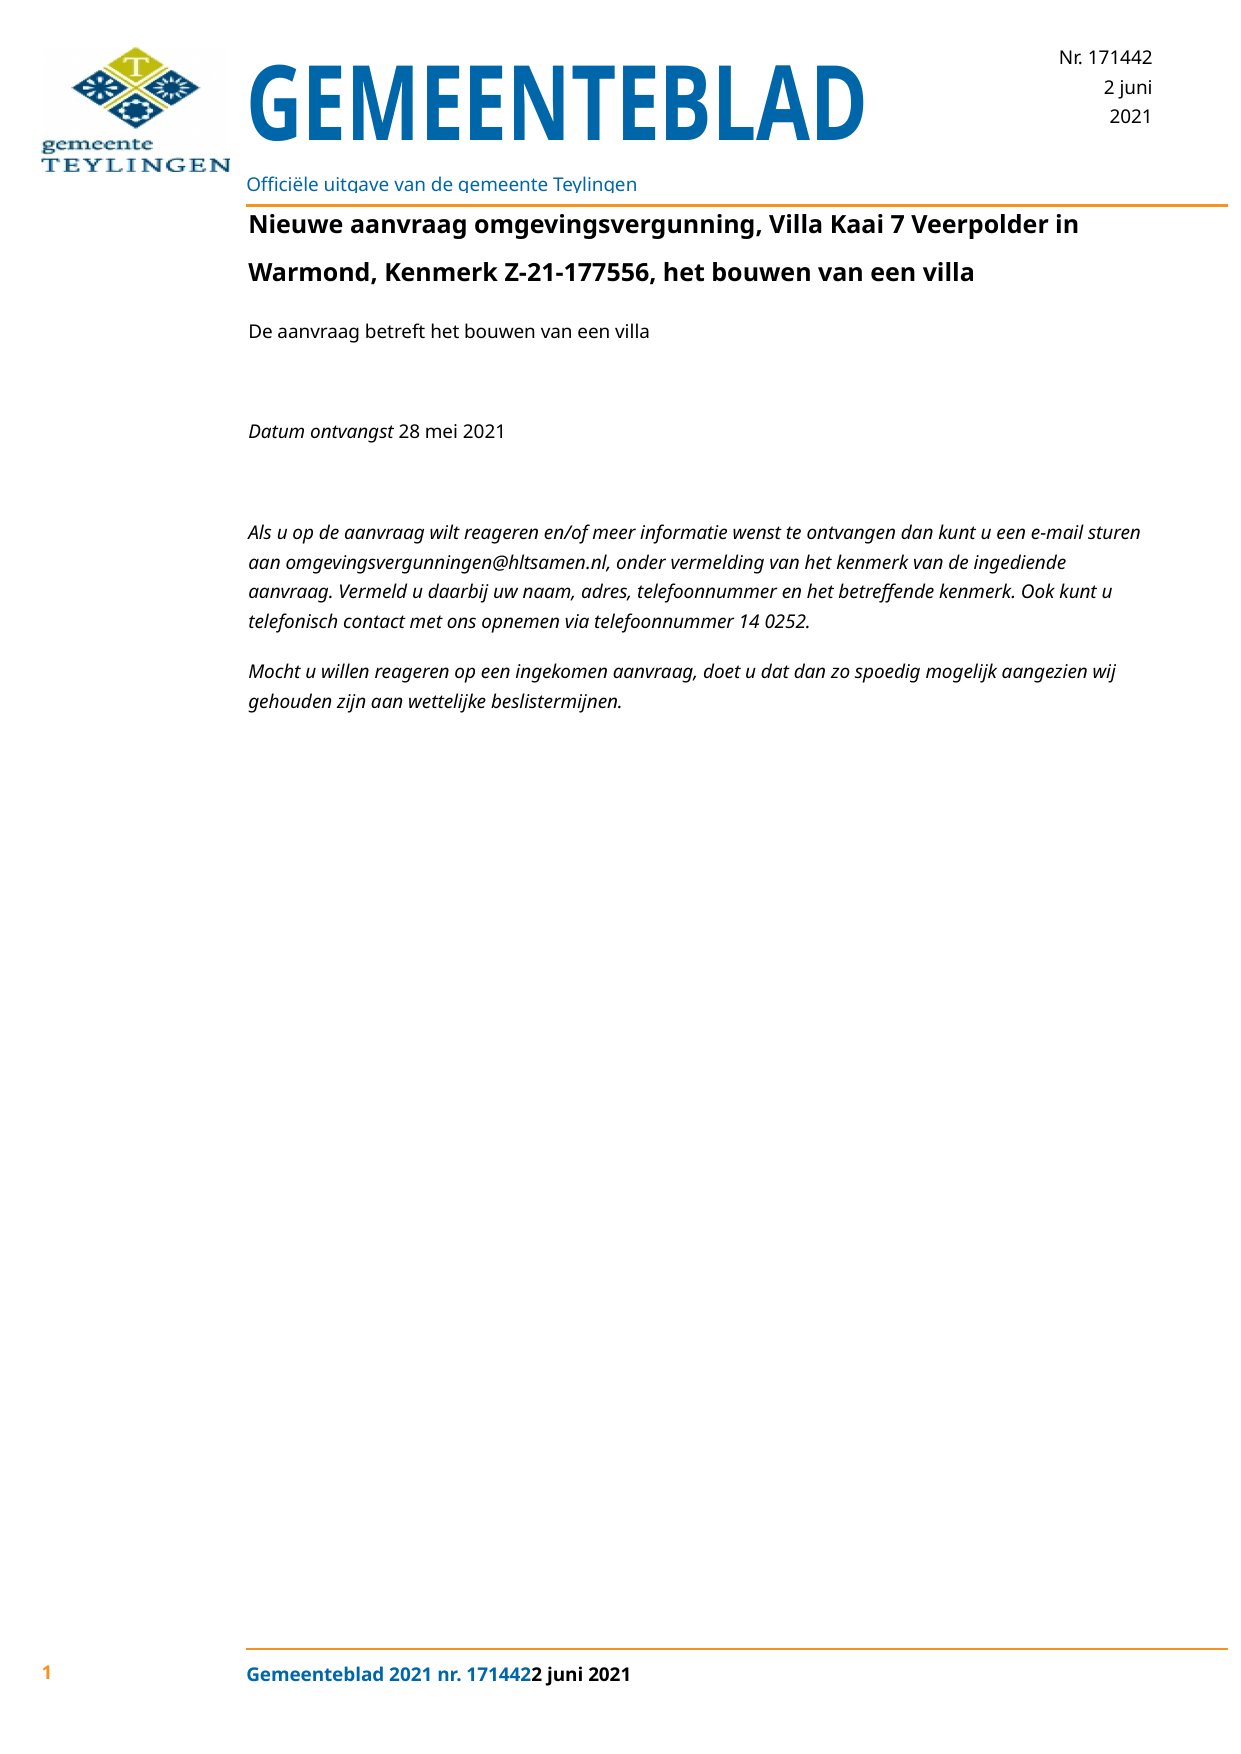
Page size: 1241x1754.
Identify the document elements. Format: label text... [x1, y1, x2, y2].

text Mocht u willen reageren op een ingekomen aanvraag, doet u dat dan zo spoedig mogelijk aangezien wij gehouden zijn aan wettelijke beslistermijnen. [248, 659, 1152, 714]
text Als u op de aanvraag wilt reageren en/of meer informatie wenst te ontvangen dan kunt u een e-mail sturen aan omgevingsvergunningen@hltsamen.nl, onder vermelding van het kenmerk van de ingediende aanvraag. Vermeld u daarbij uw naam, adres, telefoonnummer en het betreffende kenmerk. Ook kunt u telefonisch contact met ons opnemen via telefoonnummer 14 0252. [248, 519, 1152, 634]
text Datum ontvangst 28 mei 2021 [248, 419, 1152, 444]
picture [41, 47, 231, 172]
text De aanvraag betreft het bouwen van een villa [248, 318, 1152, 344]
text Nieuwe aanvraag omgevingsvergunning, Villa Kaai 7 Veerpolder in Warmond, Kenmerk Z-21-177556, het bouwen van een villa [248, 207, 1152, 288]
